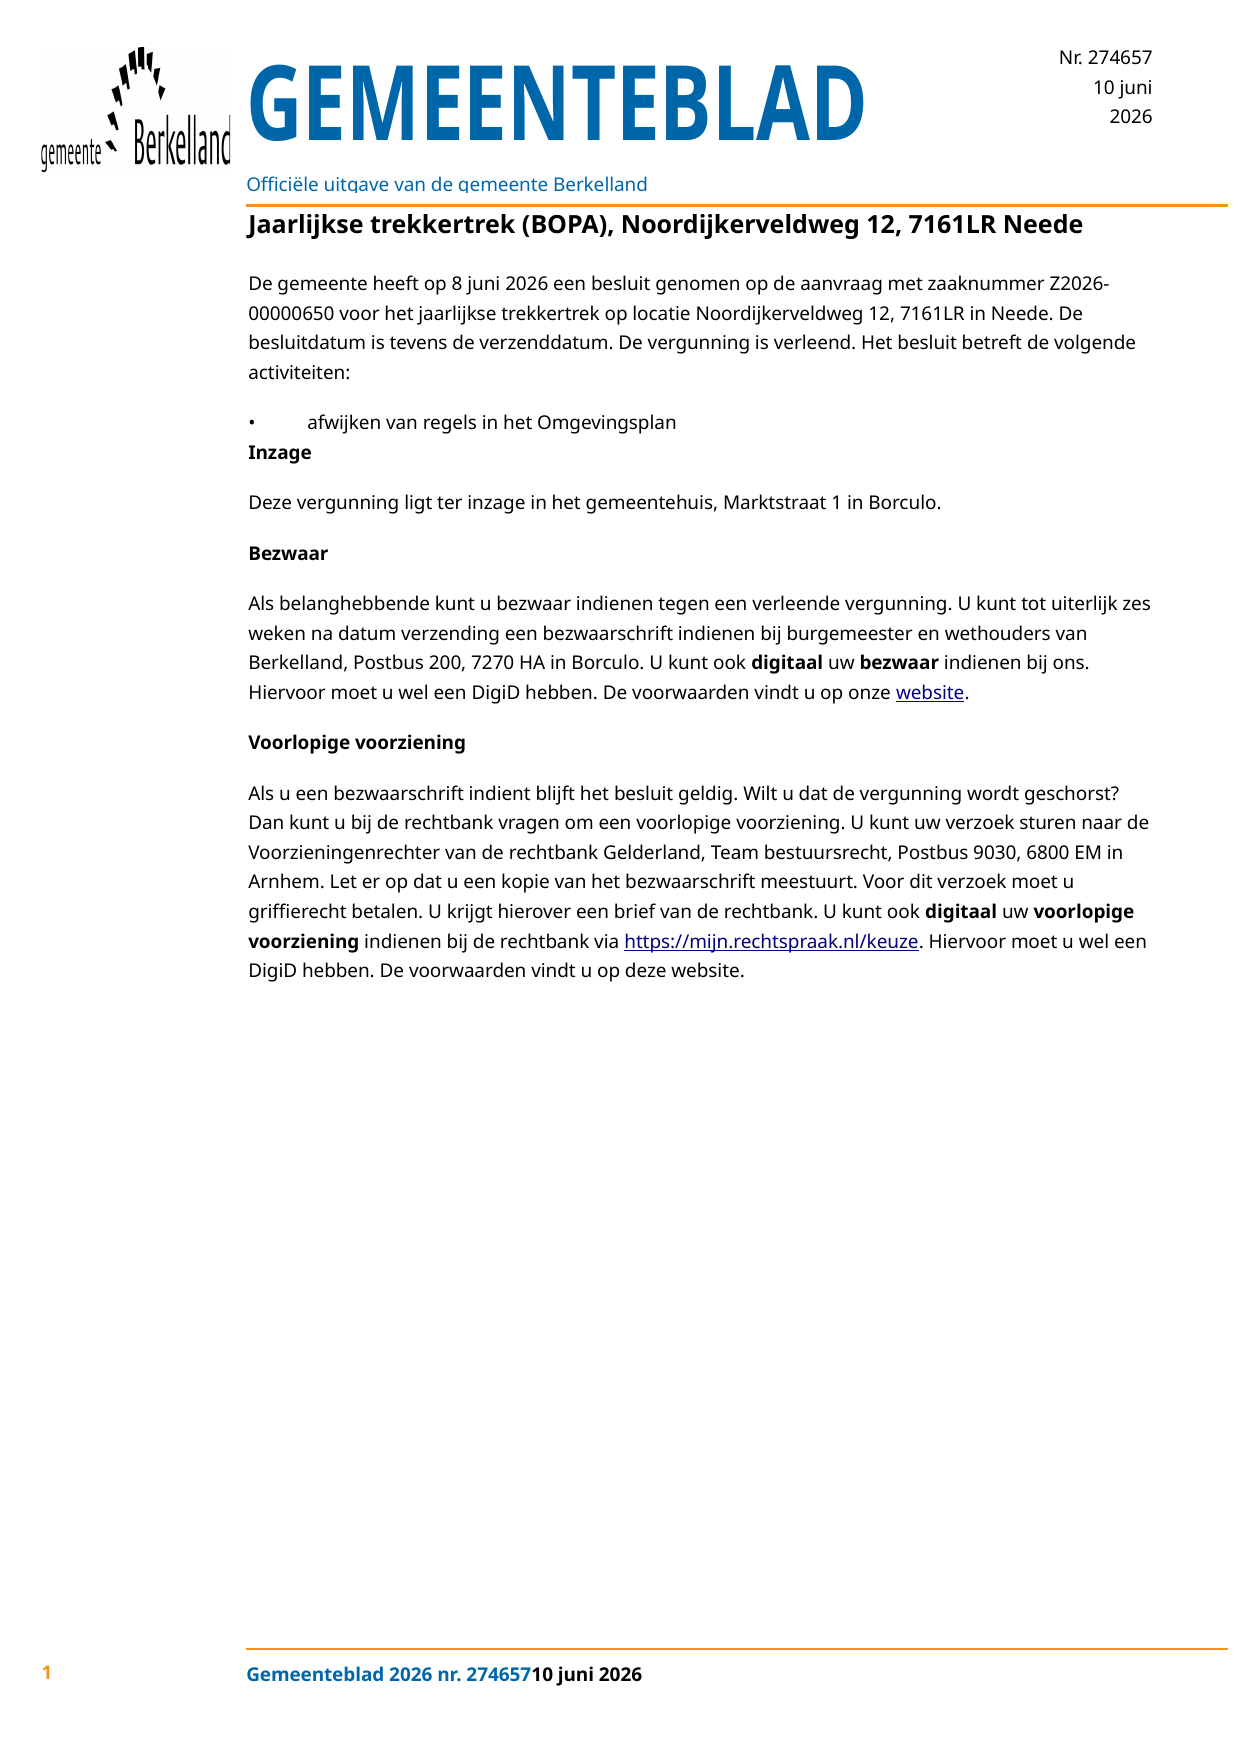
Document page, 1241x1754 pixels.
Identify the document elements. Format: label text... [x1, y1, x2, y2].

text De gemeente heeft op 8 juni 2026 een besluit genomen op de aanvraag met zaaknummer Z2026-00000650 voor het jaarlijkse trekkertrek op locatie Noordijkerveldweg 12, 7161LR in Neede. De besluitdatum is tevens de verzenddatum. De vergunning is verleend. Het besluit betreft de volgende activiteiten: [248, 270, 1152, 385]
list afwijken van regels in het Omgevingsplan [248, 409, 1152, 435]
text Deze vergunning ligt ter inzage in het gemeentehuis, Marktstraat 1 in Borculo. [248, 489, 1152, 515]
picture [41, 47, 231, 172]
text Jaarlijkse trekkertrek (BOPA), Noordijkerveldweg 12, 7161LR Neede [248, 207, 1152, 241]
text Inzage [248, 439, 1152, 465]
text Als belanghebbende kunt u bezwaar indienen tegen een verleende vergunning. U kunt tot uiterlijk zes weken na datum verzending een bezwaarschrift indienen bij burgemeester en wethouders van Berkelland, Postbus 200, 7270 HA in Borculo. U kunt ook digitaal uw bezwaar indienen bij ons. Hiervoor moet u wel een DigiD hebben. De voorwaarden vindt u op onze website. [248, 590, 1152, 705]
text Voorlopige voorziening [248, 729, 1152, 755]
text Als u een bezwaarschrift indient blijft het besluit geldig. Wilt u dat de vergunning wordt geschorst? Dan kunt u bij de rechtbank vragen om een voorlopige voorziening. U kunt uw verzoek sturen naar de Voorzieningenrechter van de rechtbank Gelderland, Team bestuursrecht, Postbus 9030, 6800 EM in Arnhem. Let er op dat u een kopie van het bezwaarschrift meestuurt. Voor dit verzoek moet u griffierecht betalen. U krijgt hierover een brief van de rechtbank. U kunt ook digitaal uw voorlopige voorziening indienen bij de rechtbank via https://mijn.rechtspraak.nl/keuze. Hiervoor moet u wel een DigiD hebben. De voorwaarden vindt u op deze website. [248, 780, 1152, 983]
text Bezwaar [248, 540, 1152, 566]
